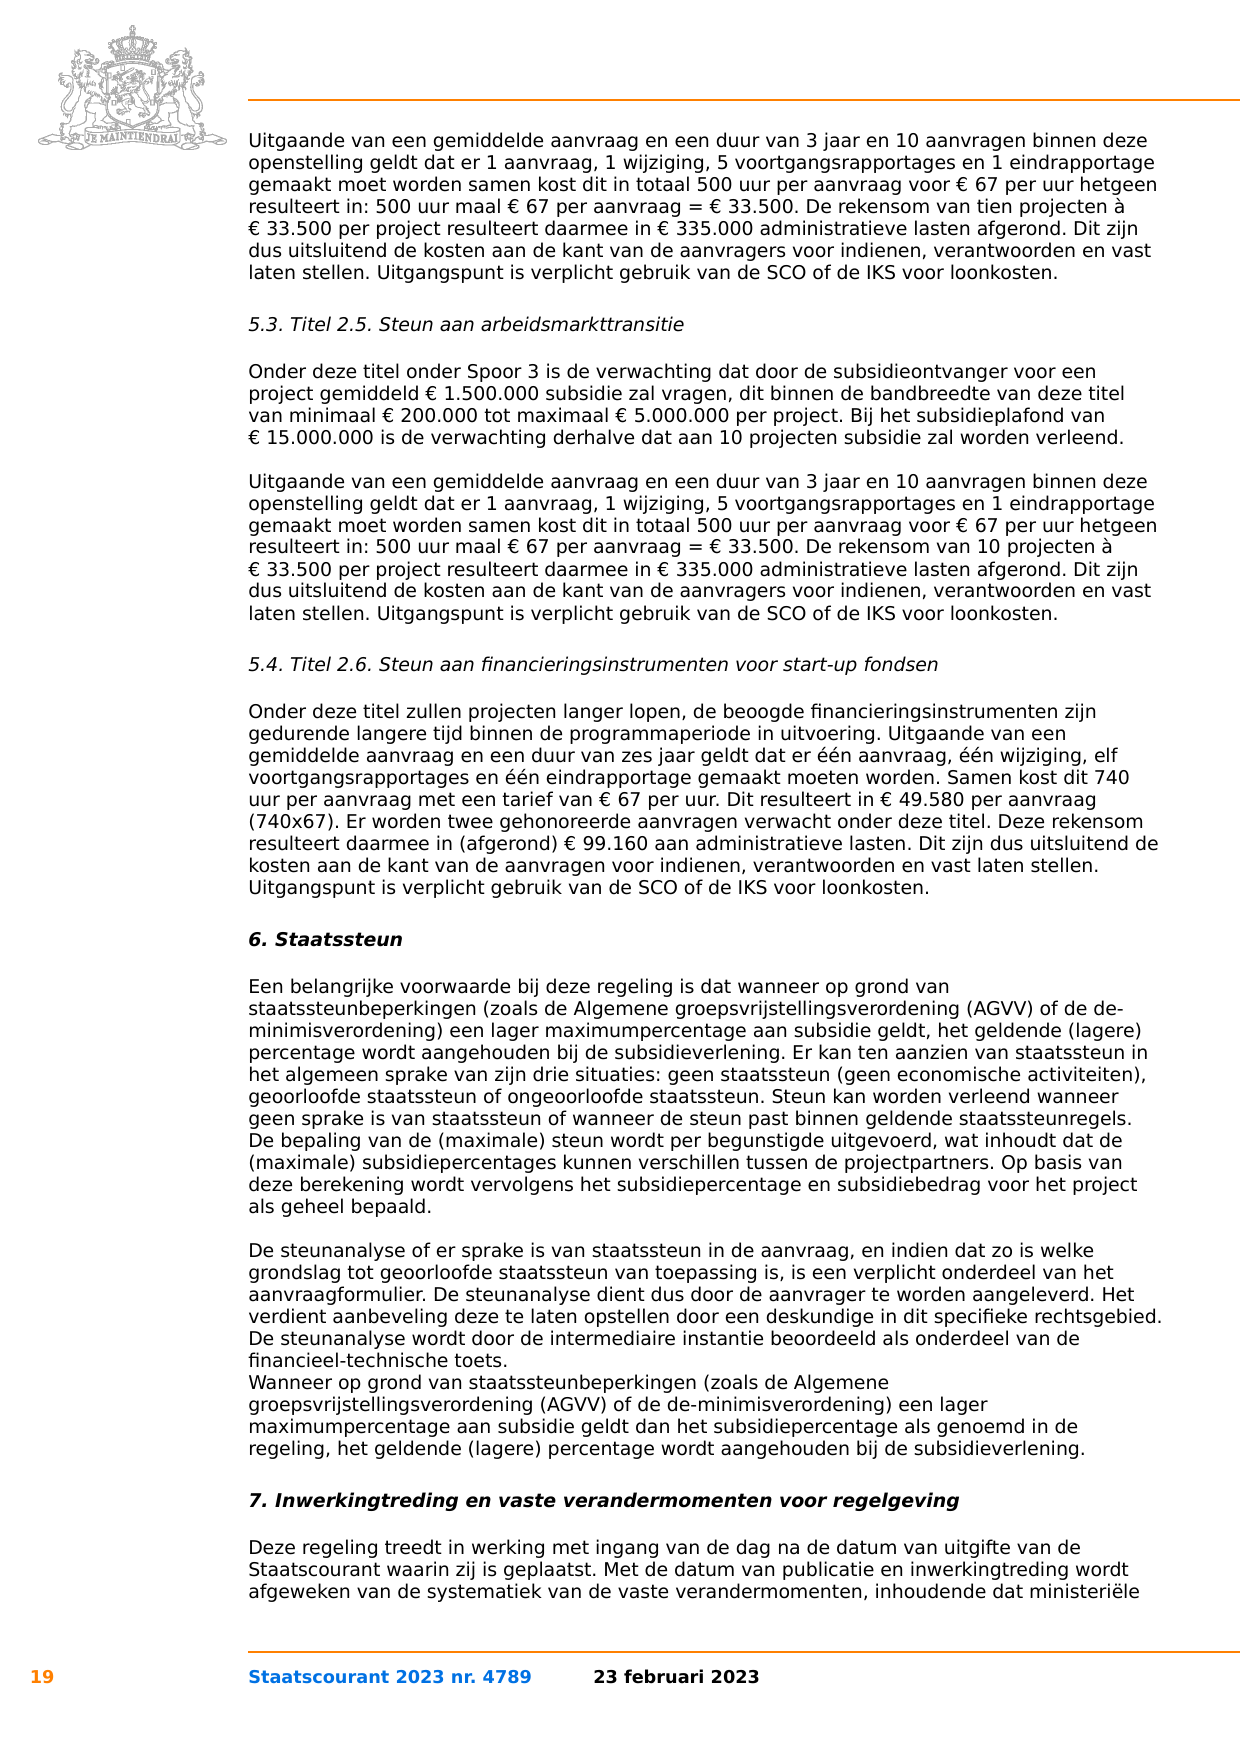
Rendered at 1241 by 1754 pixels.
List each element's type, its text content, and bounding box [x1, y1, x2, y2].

subtitle 5.4. Titel 2.6. Steun aan financieringsinstrumenten voor start-up fondsen [248, 654, 1163, 676]
text Uitgaande van een gemiddelde aanvraag en een duur van 3 jaar en 10 aanvragen binnen deze openstelling geldt dat er 1 aanvraag, 1 wijziging, 5 voortgangsrapportages en 1 eindrapportage gemaakt moet worden samen kost dit in totaal 500 uur per aanvraag voor € 67 per uur hetgeen resulteert in: 500 uur maal € 67 per aanvraag = € 33.500. De rekensom van tien projecten à € 33.500 per project resulteert daarmee in € 335.000 administratieve lasten afgerond. Dit zijn dus uitsluitend de kosten aan de kant van de aanvragers voor indienen, verantwoorden en vast laten stellen. Uitgangspunt is verplicht gebruik van de SCO of de IKS voor loonkosten. [248, 130, 1163, 284]
subtitle 6. Staatssteun [248, 929, 1163, 951]
subtitle 7. Inwerkingtreding en vaste verandermomenten voor regelgeving [248, 1489, 1163, 1512]
text De steunanalyse of er sprake is van staatssteun in de aanvraag, en indien dat zo is welke grondslag tot geoorloofde staatssteun van toepassing is, is een verplicht onderdeel van het aanvraagformulier. De steunanalyse dient dus door de aanvrager te worden aangeleverd. Het verdient aanbeveling deze te laten opstellen door een deskundige in dit specifieke rechtsgebied. De steunanalyse wordt door de intermediaire instantie beoordeeld als onderdeel van de financieel-technische toets. [248, 1240, 1163, 1372]
text Onder deze titel zullen projecten langer lopen, de beoogde financieringsinstrumenten zijn gedurende langere tijd binnen de programmaperiode in uitvoering. Uitgaande van een gemiddelde aanvraag en een duur van zes jaar geldt dat er één aanvraag, één wijziging, elf voortgangsrapportages en één eindrapportage gemaakt moeten worden. Samen kost dit 740 uur per aanvraag met een tarief van € 67 per uur. Dit resulteert in € 49.580 per aanvraag (740x67). Er worden twee gehonoreerde aanvragen verwacht onder deze titel. Deze rekensom resulteert daarmee in (afgerond) € 99.160 aan administratieve lasten. Dit zijn dus uitsluitend de kosten aan de kant van de aanvragen voor indienen, verantwoorden en vast laten stellen. Uitgangspunt is verplicht gebruik van de SCO of de IKS voor loonkosten. [248, 701, 1163, 899]
subtitle 5.3. Titel 2.5. Steun aan arbeidsmarkttransitie [248, 314, 1163, 336]
text Wanneer op grond van staatssteunbeperkingen (zoals de Algemene groepsvrijstellingsverordening (AGVV) of de de-minimisverordening) een lager maximumpercentage aan subsidie geldt dan het subsidiepercentage als genoemd in de regeling, het geldende (lagere) percentage wordt aangehouden bij de subsidieverlening. [248, 1372, 1163, 1459]
text Onder deze titel onder Spoor 3 is de verwachting dat door de subsidieontvanger voor een project gemiddeld € 1.500.000 subsidie zal vragen, dit binnen de bandbreedte van deze titel van minimaal € 200.000 tot maximaal € 5.000.000 per project. Bij het subsidieplafond van € 15.000.000 is de verwachting derhalve dat aan 10 projecten subsidie zal worden verleend. [248, 361, 1163, 449]
picture [38, 25, 227, 150]
text Uitgaande van een gemiddelde aanvraag en een duur van 3 jaar en 10 aanvragen binnen deze openstelling geldt dat er 1 aanvraag, 1 wijziging, 5 voortgangsrapportages en 1 eindrapportage gemaakt moet worden samen kost dit in totaal 500 uur per aanvraag voor € 67 per uur hetgeen resulteert in: 500 uur maal € 67 per aanvraag = € 33.500. De rekensom van 10 projecten à € 33.500 per project resulteert daarmee in € 335.000 administratieve lasten afgerond. Dit zijn dus uitsluitend de kosten aan de kant van de aanvragers voor indienen, verantwoorden en vast laten stellen. Uitgangspunt is verplicht gebruik van de SCO of de IKS voor loonkosten. [248, 471, 1163, 624]
text Deze regeling treedt in werking met ingang van de dag na de datum van uitgifte van de Staatscourant waarin zij is geplaatst. Met de datum van publicatie en inwerkingtreding wordt afgeweken van de systematiek van de vaste verandermomenten, inhoudende dat ministeriële [248, 1537, 1163, 1602]
text Een belangrijke voorwaarde bij deze regeling is dat wanneer op grond van staatssteunbeperkingen (zoals de Algemene groepsvrijstellingsverordening (AGVV) of de de-minimisverordening) een lager maximumpercentage aan subsidie geldt, het geldende (lagere) percentage wordt aangehouden bij de subsidieverlening. Er kan ten aanzien van staatssteun in het algemeen sprake van zijn drie situaties: geen staatssteun (geen economische activiteiten), geoorloofde staatssteun of ongeoorloofde staatssteun. Steun kan worden verleend wanneer geen sprake is van staatssteun of wanneer de steun past binnen geldende staatssteunregels. De bepaling van de (maximale) steun wordt per begunstigde uitgevoerd, wat inhoudt dat de (maximale) subsidiepercentages kunnen verschillen tussen de projectpartners. Op basis van deze berekening wordt vervolgens het subsidiepercentage en subsidiebedrag voor het project als geheel bepaald. [248, 976, 1163, 1218]
